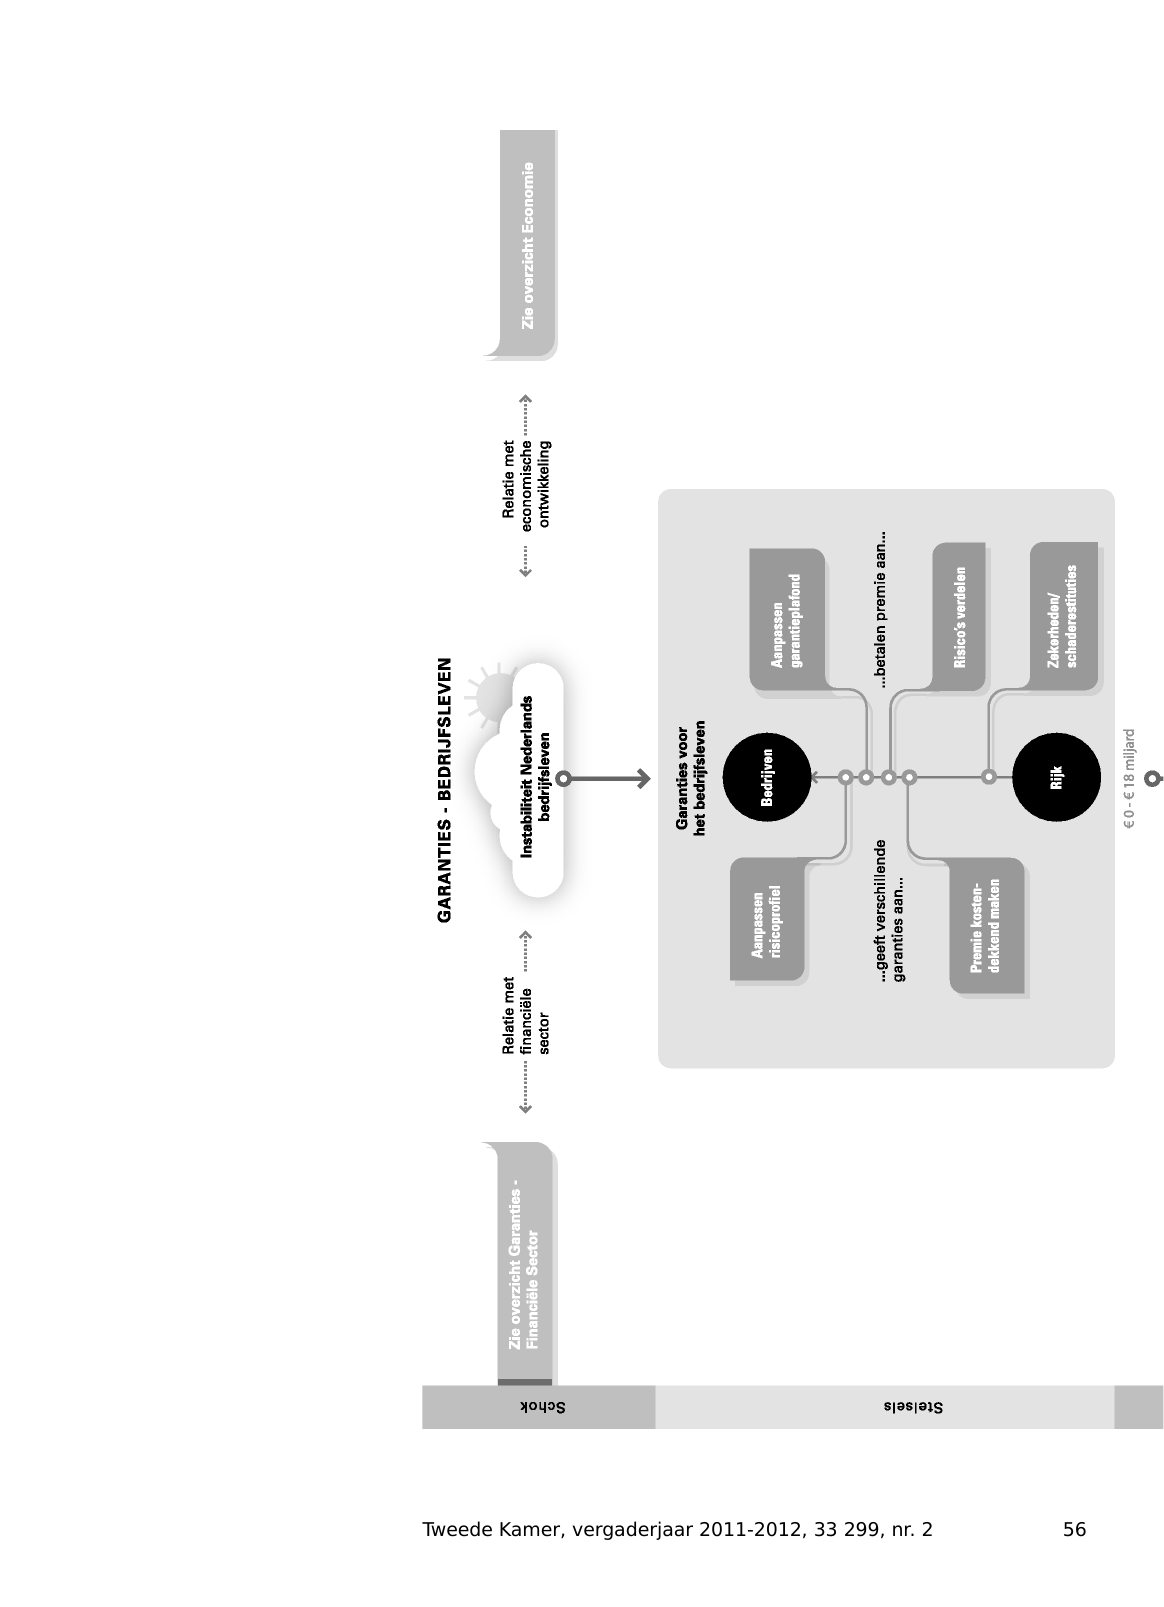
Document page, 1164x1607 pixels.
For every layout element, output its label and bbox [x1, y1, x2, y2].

picture [422, 130, 1164, 1429]
